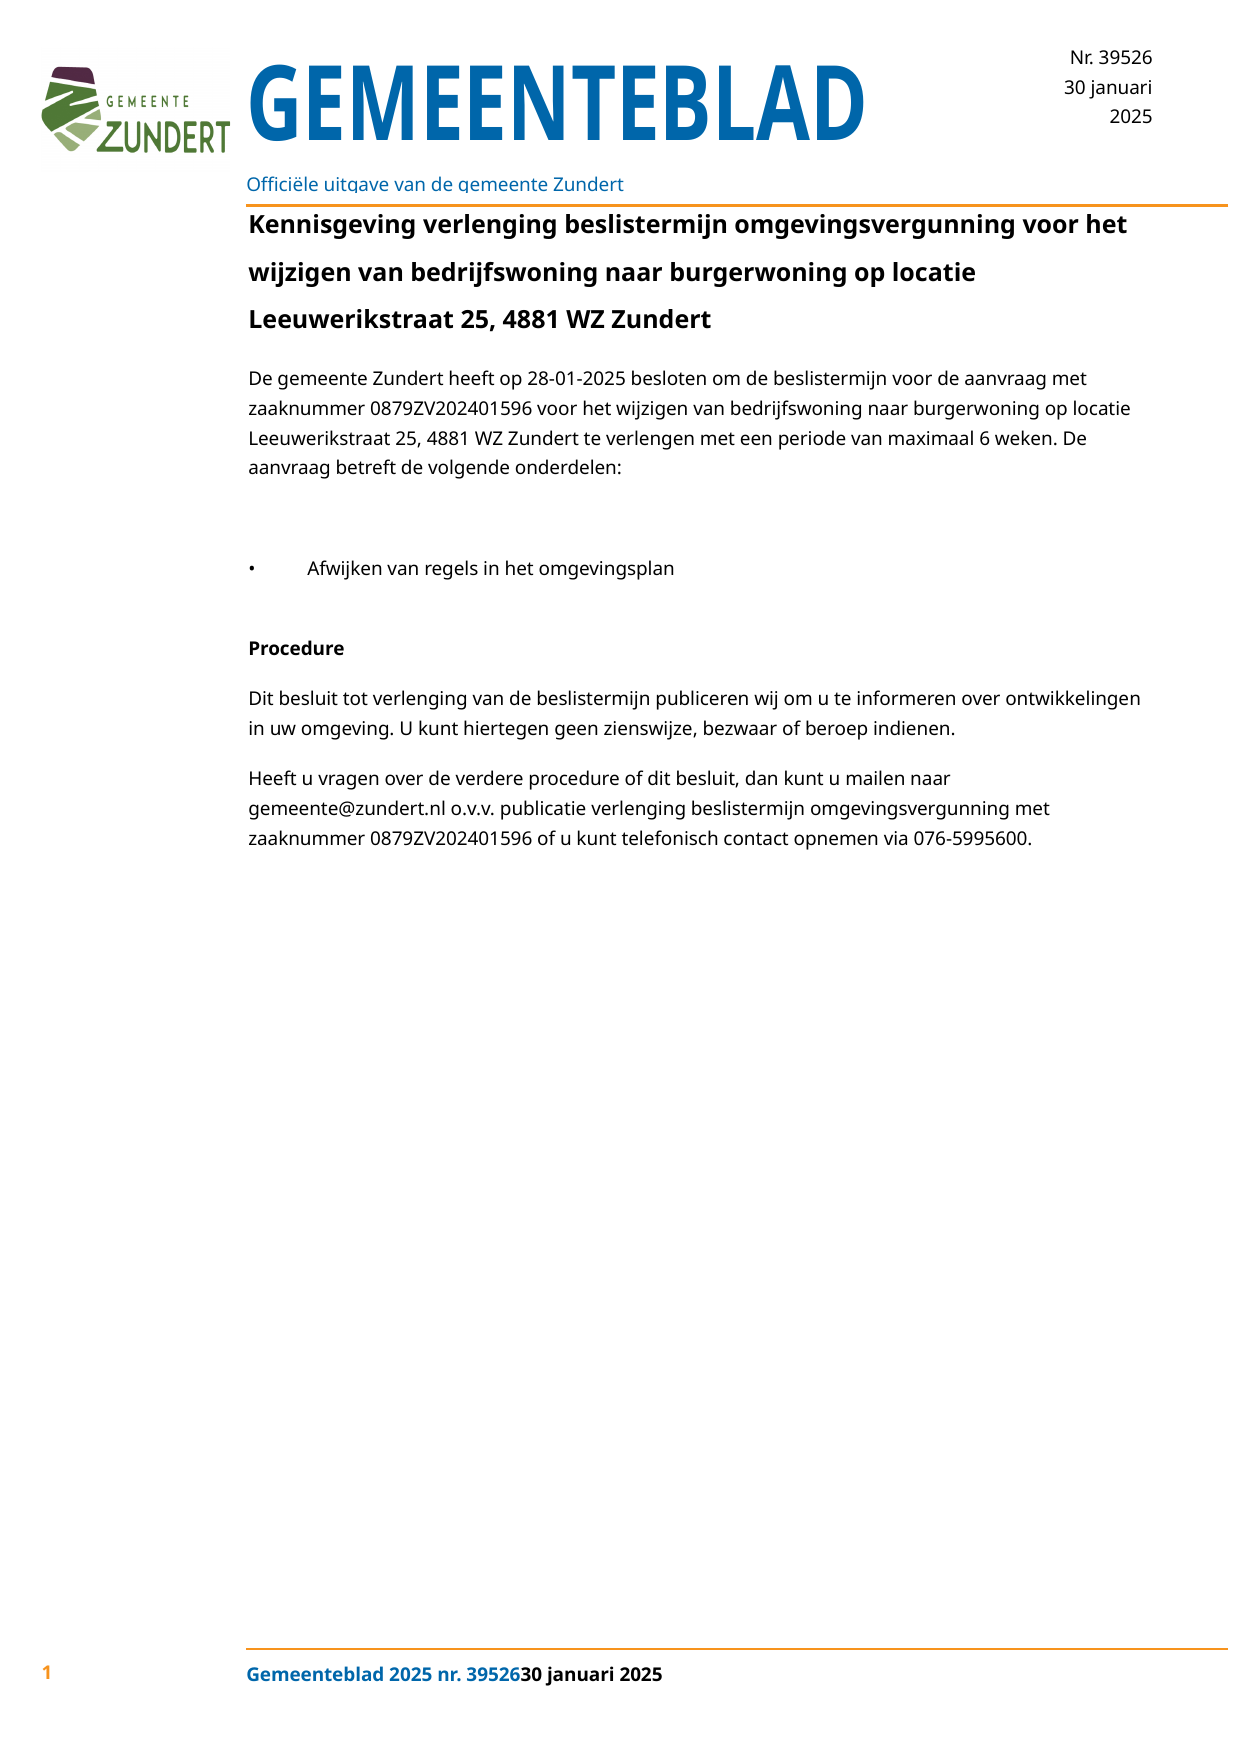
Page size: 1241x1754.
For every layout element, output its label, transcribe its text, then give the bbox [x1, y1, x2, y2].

text De gemeente Zundert heeft op 28-01-2025 besloten om de beslistermijn voor de aanvraag met zaaknummer 0879ZV202401596 voor het wijzigen van bedrijfswoning naar burgerwoning op locatie Leeuwerikstraat 25, 4881 WZ Zundert te verlengen met een periode van maximaal 6 weken. De aanvraag betreft de volgende onderdelen: [248, 366, 1152, 480]
text Dit besluit tot verlenging van de beslistermijn publiceren wij om u te informeren over ontwikkelingen in uw omgeving. U kunt hiertegen geen zienswijze, bezwaar of beroep indienen. [248, 686, 1152, 741]
text Procedure [248, 635, 1152, 661]
text Heeft u vragen over de verdere procedure of dit besluit, dan kunt u mailen naar gemeente@zundert.nl o.v.v. publicatie verlenging beslistermijn omgevingsvergunning met zaaknummer 0879ZV202401596 of u kunt telefonisch contact opnemen via 076-5995600. [248, 766, 1152, 850]
list Afwijken van regels in het omgevingsplan [248, 555, 1152, 581]
picture [41, 47, 231, 172]
text Kennisgeving verlenging beslistermijn omgevingsvergunning voor het wijzigen van bedrijfswoning naar burgerwoning op locatie Leeuwerikstraat 25, 4881 WZ Zundert [248, 207, 1152, 336]
